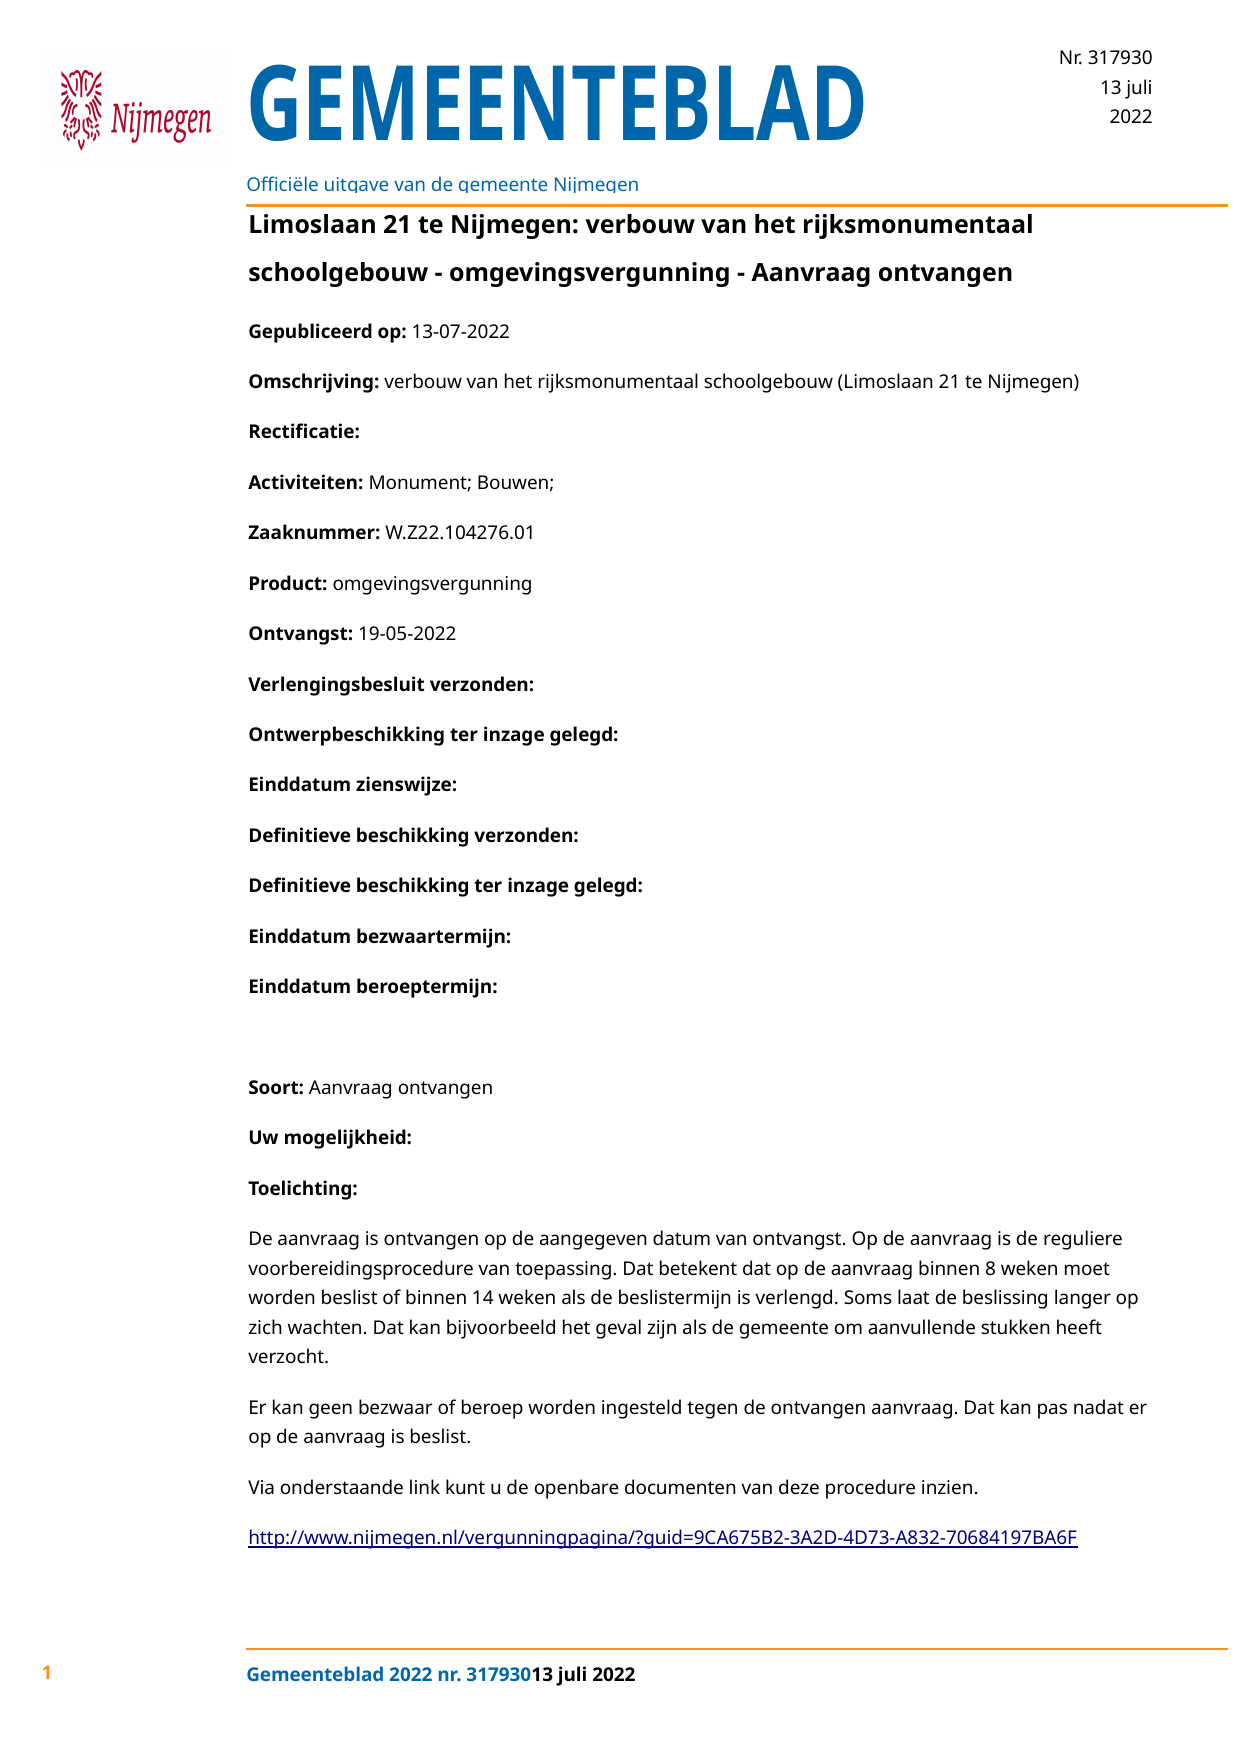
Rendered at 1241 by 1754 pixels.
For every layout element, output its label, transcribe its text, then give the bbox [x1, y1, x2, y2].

text Zaaknummer: W.Z22.104276.01 [248, 519, 1152, 545]
text Einddatum zienswijze: [248, 772, 1152, 797]
text Limoslaan 21 te Nijmegen: verbouw van het rijksmonumentaal schoolgebouw - omgevingsvergunning - Aanvraag ontvangen [248, 207, 1152, 288]
text Gepubliceerd op: 13-07-2022 [248, 318, 1152, 344]
text Ontwerpbeschikking ter inzage gelegd: [248, 721, 1152, 747]
text Einddatum bezwaartermijn: [248, 923, 1152, 949]
text Er kan geen bezwaar of beroep worden ingesteld tegen de ontvangen aanvraag. Dat kan pas nadat er op de aanvraag is beslist. [248, 1394, 1152, 1449]
picture [41, 47, 231, 172]
text Ontvangst: 19-05-2022 [248, 620, 1152, 646]
text Verlengingsbesluit verzonden: [248, 671, 1152, 697]
text Uw mogelijkheid: [248, 1124, 1152, 1150]
text Activiteiten: Monument; Bouwen; [248, 469, 1152, 495]
text Definitieve beschikking ter inzage gelegd: [248, 872, 1152, 898]
text Soort: Aanvraag ontvangen [248, 1074, 1152, 1100]
text Definitieve beschikking verzonden: [248, 822, 1152, 848]
text Toelichting: [248, 1175, 1152, 1201]
text De aanvraag is ontvangen op de aangegeven datum van ontvangst. Op de aanvraag is de reguliere voorbereidingsprocedure van toepassing. Dat betekent dat op de aanvraag binnen 8 weken moet worden beslist of binnen 14 weken als de beslistermijn is verlengd. Soms laat de beslissing langer op zich wachten. Dat kan bijvoorbeeld het geval zijn als de gemeente om aanvullende stukken heeft verzocht. [248, 1225, 1152, 1369]
text Product: omgevingsvergunning [248, 570, 1152, 596]
text Rectificatie: [248, 419, 1152, 444]
text Einddatum beroeptermijn: [248, 973, 1152, 999]
text Via onderstaande link kunt u de openbare documenten van deze procedure inzien. [248, 1474, 1152, 1500]
text http://www.nijmegen.nl/vergunningpagina/?guid=9CA675B2-3A2D-4D73-A832-70684197BA6F [248, 1524, 1152, 1550]
text Omschrijving: verbouw van het rijksmonumentaal schoolgebouw (Limoslaan 21 te Nijmegen) [248, 368, 1152, 394]
